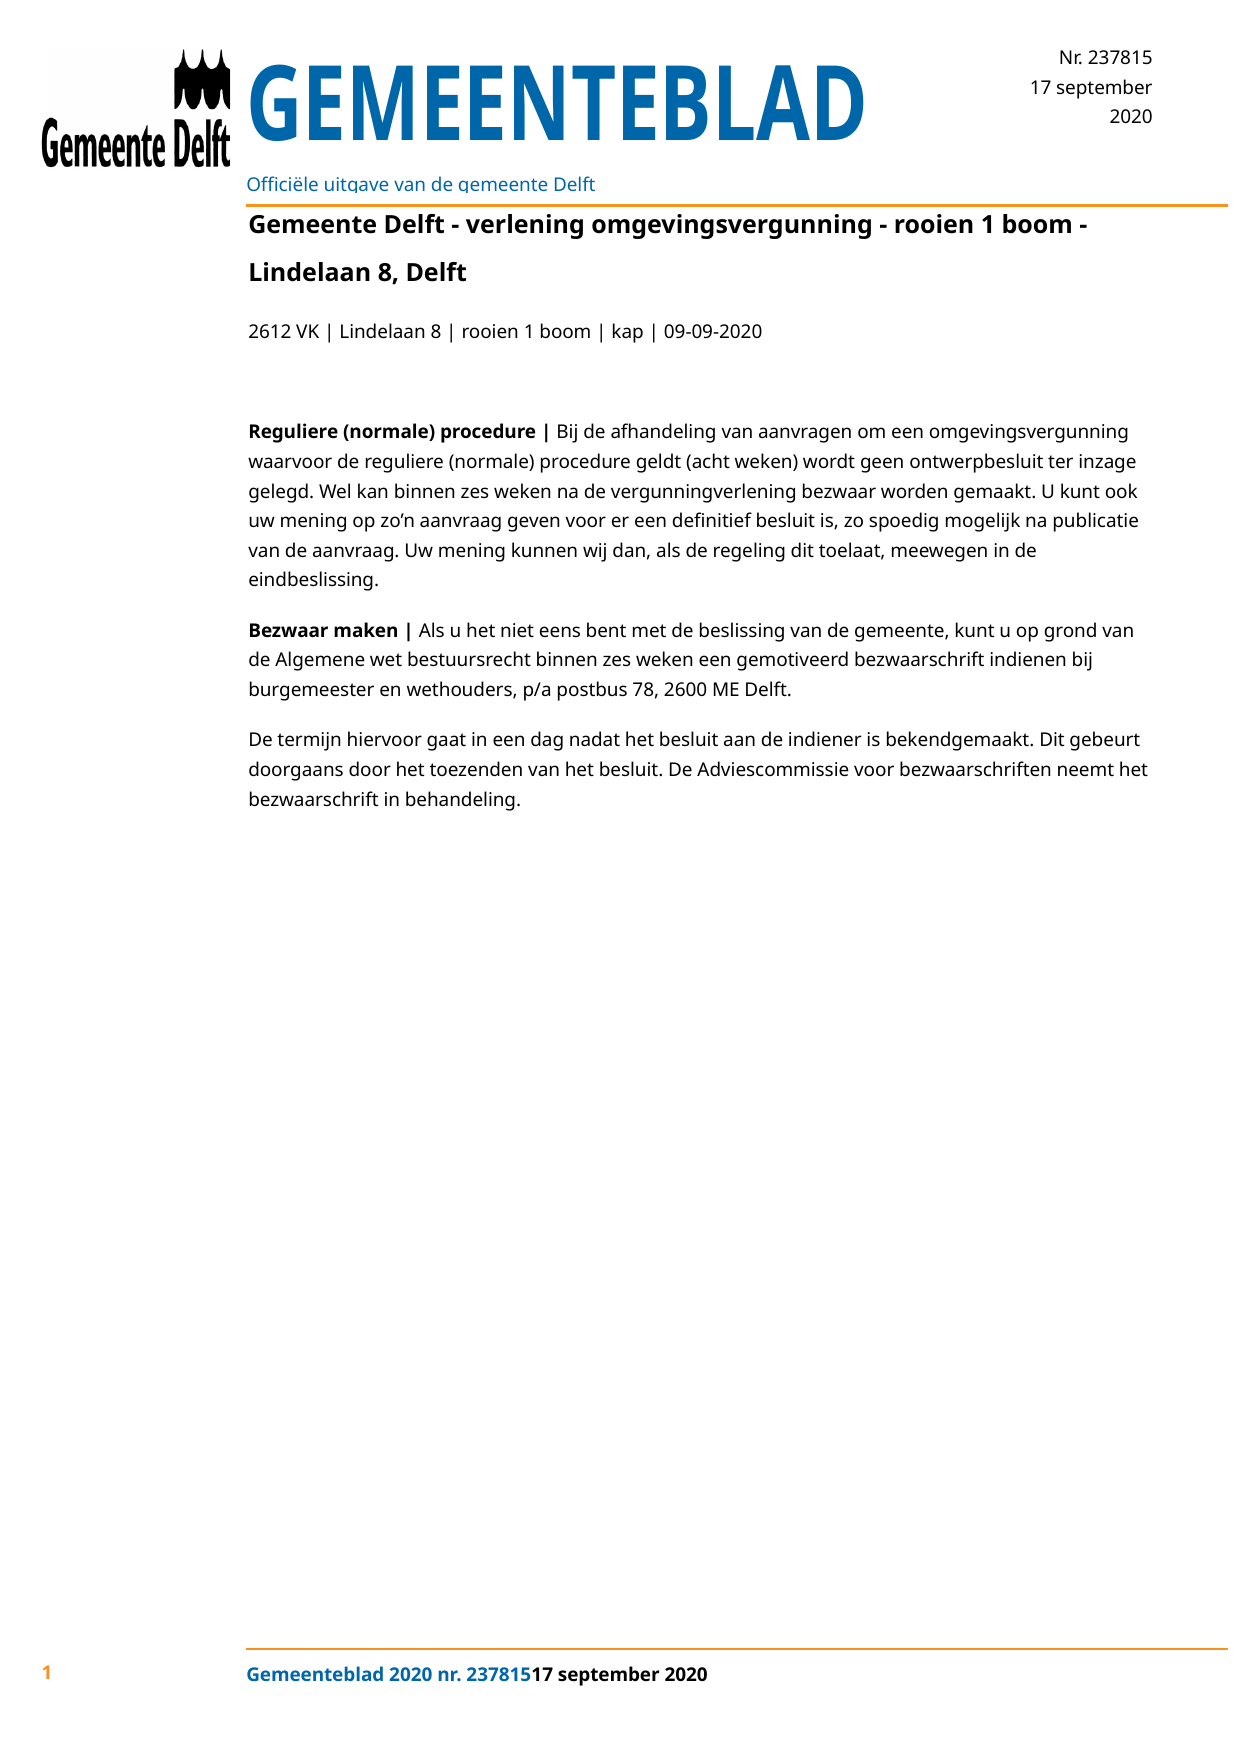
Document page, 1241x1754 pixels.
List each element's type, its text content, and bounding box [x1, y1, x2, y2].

text Bezwaar maken | Als u het niet eens bent met de beslissing van de gemeente, kunt u op grond van de Algemene wet bestuursrecht binnen zes weken een gemotiveerd bezwaarschrift indienen bij burgemeester en wethouders, p/a postbus 78, 2600 ME Delft. [248, 617, 1152, 702]
text Gemeente Delft - verlening omgevingsvergunning - rooien 1 boom - Lindelaan 8, Delft [248, 207, 1152, 288]
picture [41, 47, 231, 172]
text De termijn hiervoor gaat in een dag nadat het besluit aan de indiener is bekendgemaakt. Dit gebeurt doorgaans door het toezenden van het besluit. De Adviescommissie voor bezwaarschriften neemt het bezwaarschrift in behandeling. [248, 727, 1152, 812]
text Reguliere (normale) procedure | Bij de afhandeling van aanvragen om een omgevingsvergunning waarvoor de reguliere (normale) procedure geldt (acht weken) wordt geen ontwerpbesluit ter inzage gelegd. Wel kan binnen zes weken na de vergunningverlening bezwaar worden gemaakt. U kunt ook uw mening op zo’n aanvraag geven voor er een definitief besluit is, zo spoedig mogelijk na publicatie van de aanvraag. Uw mening kunnen wij dan, als de regeling dit toelaat, meewegen in de eindbeslissing. [248, 419, 1152, 592]
text 2612 VK | Lindelaan 8 | rooien 1 boom | kap | 09-09-2020 [248, 318, 1152, 344]
